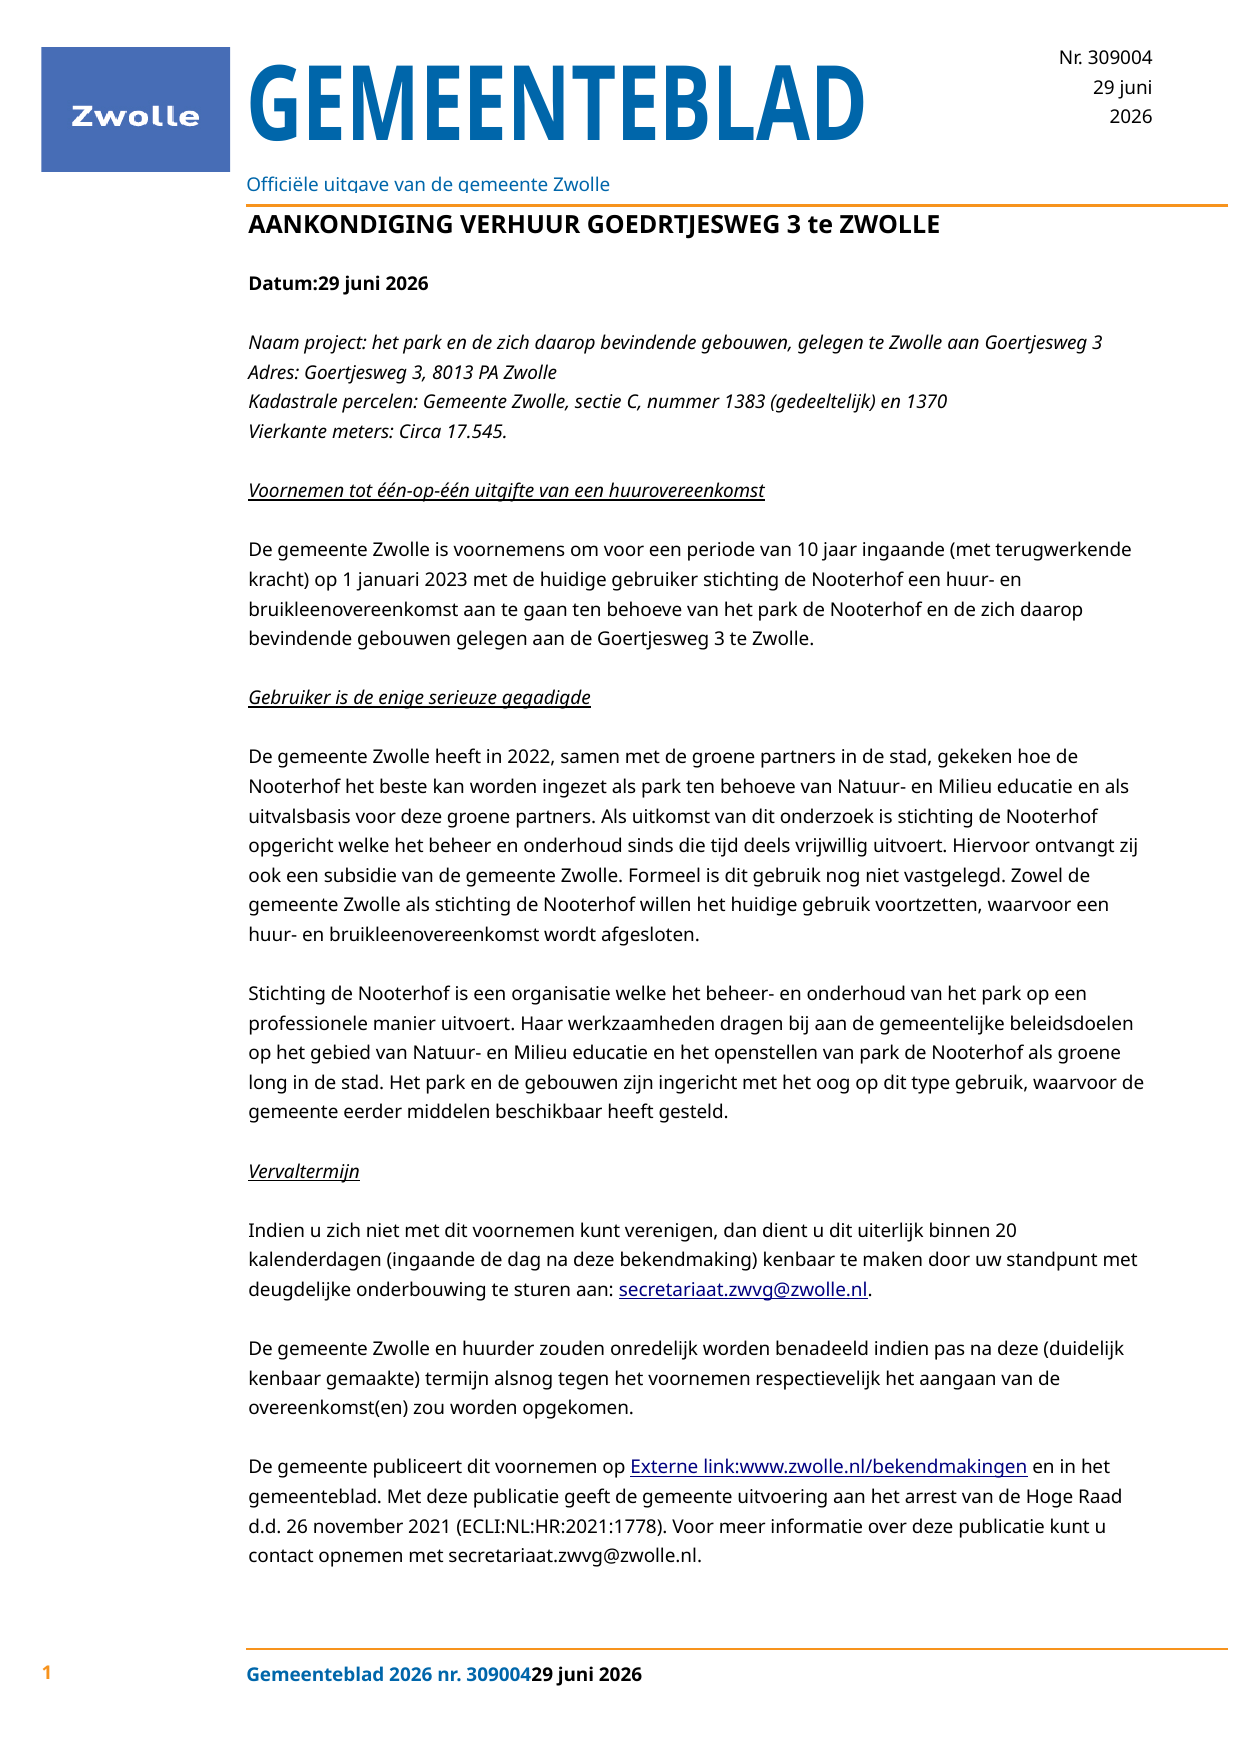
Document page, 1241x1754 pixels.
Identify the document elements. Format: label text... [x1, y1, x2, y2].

picture [41, 47, 231, 172]
text Voornemen tot één-op-één uitgifte van een huurovereenkomst [248, 477, 1152, 503]
text Datum:29 juni 2026 [248, 270, 1152, 296]
text Adres: Goertjesweg 3, 8013 PA Zwolle [248, 359, 1152, 385]
text De gemeente publiceert dit voornemen op Externe link:www.zwolle.nl/bekendmakingen en in het gemeenteblad. Met deze publicatie geeft de gemeente uitvoering aan het arrest van de Hoge Raad d.d. 26 november 2021 (ECLI:NL:HR:2021:1778). Voor meer informatie over deze publicatie kunt u contact opnemen met secretariaat.zwvg@zwolle.nl. [248, 1454, 1152, 1568]
text Vierkante meters: Circa 17.545. [248, 418, 1152, 444]
text De gemeente Zwolle en huurder zouden onredelijk worden benadeeld indien pas na deze (duidelijk kenbaar gemaakte) termijn alsnog tegen het voornemen respectievelijk het aangaan van de overeenkomst(en) zou worden opgekomen. [248, 1335, 1152, 1420]
text De gemeente Zwolle heeft in 2022, samen met de groene partners in de stad, gekeken hoe de Nooterhof het beste kan worden ingezet als park ten behoeve van Natuur- en Milieu educatie en als uitvalsbasis voor deze groene partners. Als uitkomst van dit onderzoek is stichting de Nooterhof opgericht welke het beheer en onderhoud sinds die tijd deels vrijwillig uitvoert. Hiervoor ontvangt zij ook een subsidie van de gemeente Zwolle. Formeel is dit gebruik nog niet vastgelegd. Zowel de gemeente Zwolle als stichting de Nooterhof willen het huidige gebruik voortzetten, waarvoor een huur- en bruikleenovereenkomst wordt afgesloten. [248, 744, 1152, 947]
text Indien u zich niet met dit voornemen kunt verenigen, dan dient u dit uiterlijk binnen 20 kalenderdagen (ingaande de dag na deze bekendmaking) kenbaar te maken door uw standpunt met deugdelijke onderbouwing te sturen aan: secretariaat.zwvg@zwolle.nl. [248, 1217, 1152, 1302]
text AANKONDIGING VERHUUR GOEDRTJESWEG 3 te ZWOLLE [248, 207, 1152, 241]
text Naam project: het park en de zich daarop bevindende gebouwen, gelegen te Zwolle aan Goertjesweg 3 [248, 329, 1152, 355]
text Gebruiker is de enige serieuze gegadigde [248, 684, 1152, 710]
text Vervaltermijn [248, 1158, 1152, 1183]
text De gemeente Zwolle is voornemens om voor een periode van 10 jaar ingaande (met terugwerkende kracht) op 1 januari 2023 met de huidige gebruiker stichting de Nooterhof een huur- en bruikleenovereenkomst aan te gaan ten behoeve van het park de Nooterhof en de zich daarop bevindende gebouwen gelegen aan de Goertjesweg 3 te Zwolle. [248, 537, 1152, 651]
text Kadastrale percelen: Gemeente Zwolle, sectie C, nummer 1383 (gedeeltelijk) en 1370 [248, 389, 1152, 414]
text Stichting de Nooterhof is een organisatie welke het beheer- en onderhoud van het park op een professionele manier uitvoert. Haar werkzaamheden dragen bij aan de gemeentelijke beleidsdoelen op het gebied van Natuur- en Milieu educatie en het openstellen van park de Nooterhof als groene long in de stad. Het park en de gebouwen zijn ingericht met het oog op dit type gebruik, waarvoor de gemeente eerder middelen beschikbaar heeft gesteld. [248, 980, 1152, 1124]
